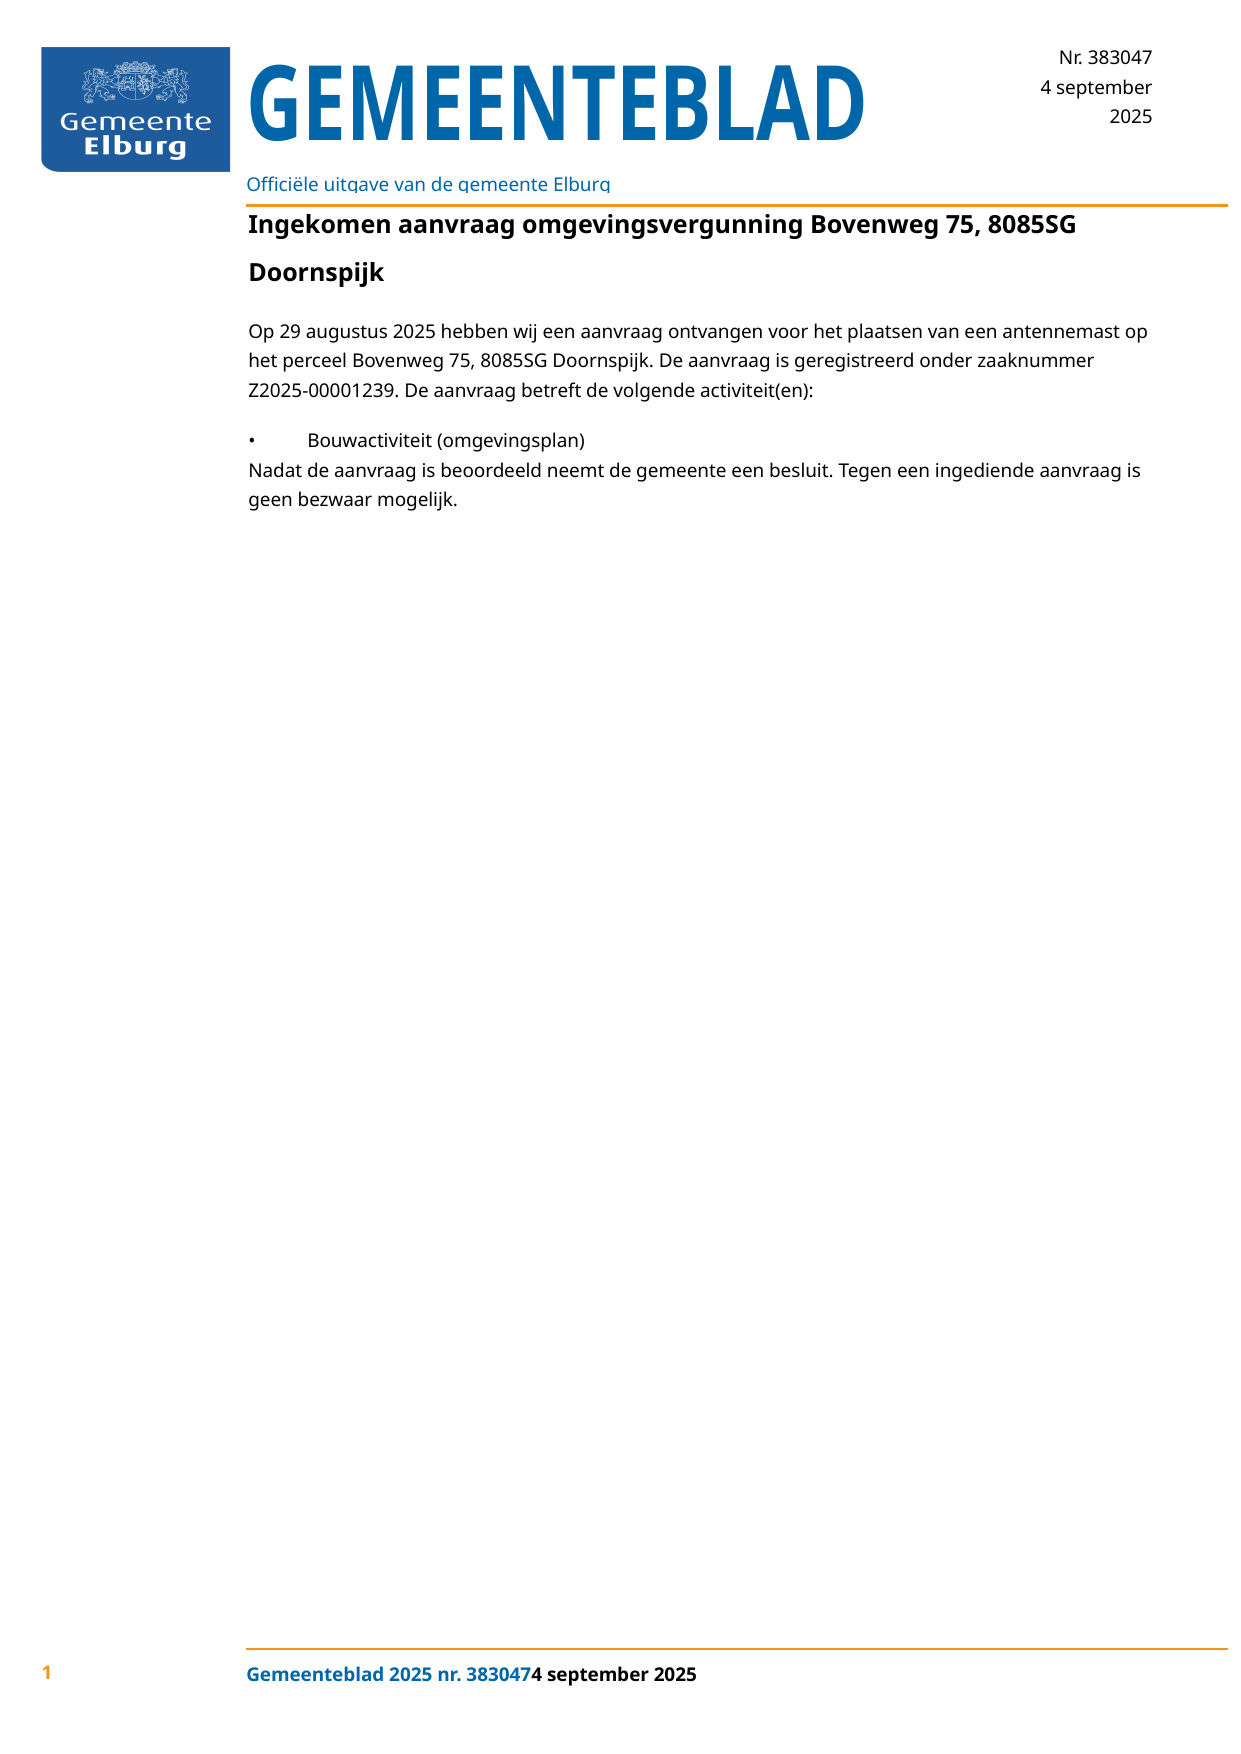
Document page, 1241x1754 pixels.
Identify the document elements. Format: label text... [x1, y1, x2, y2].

list Bouwactiviteit (omgevingsplan) [248, 427, 1152, 453]
text Nadat de aanvraag is beoordeeld neemt de gemeente een besluit. Tegen een ingediende aanvraag is geen bezwaar mogelijk. [248, 457, 1152, 512]
text Op 29 augustus 2025 hebben wij een aanvraag ontvangen voor het plaatsen van een antennemast op het perceel Bovenweg 75, 8085SG Doornspijk. De aanvraag is geregistreerd onder zaaknummer Z2025-00001239. De aanvraag betreft de volgende activiteit(en): [248, 318, 1152, 403]
picture [41, 47, 231, 172]
text Ingekomen aanvraag omgevingsvergunning Bovenweg 75, 8085SG Doornspijk [248, 207, 1152, 288]
